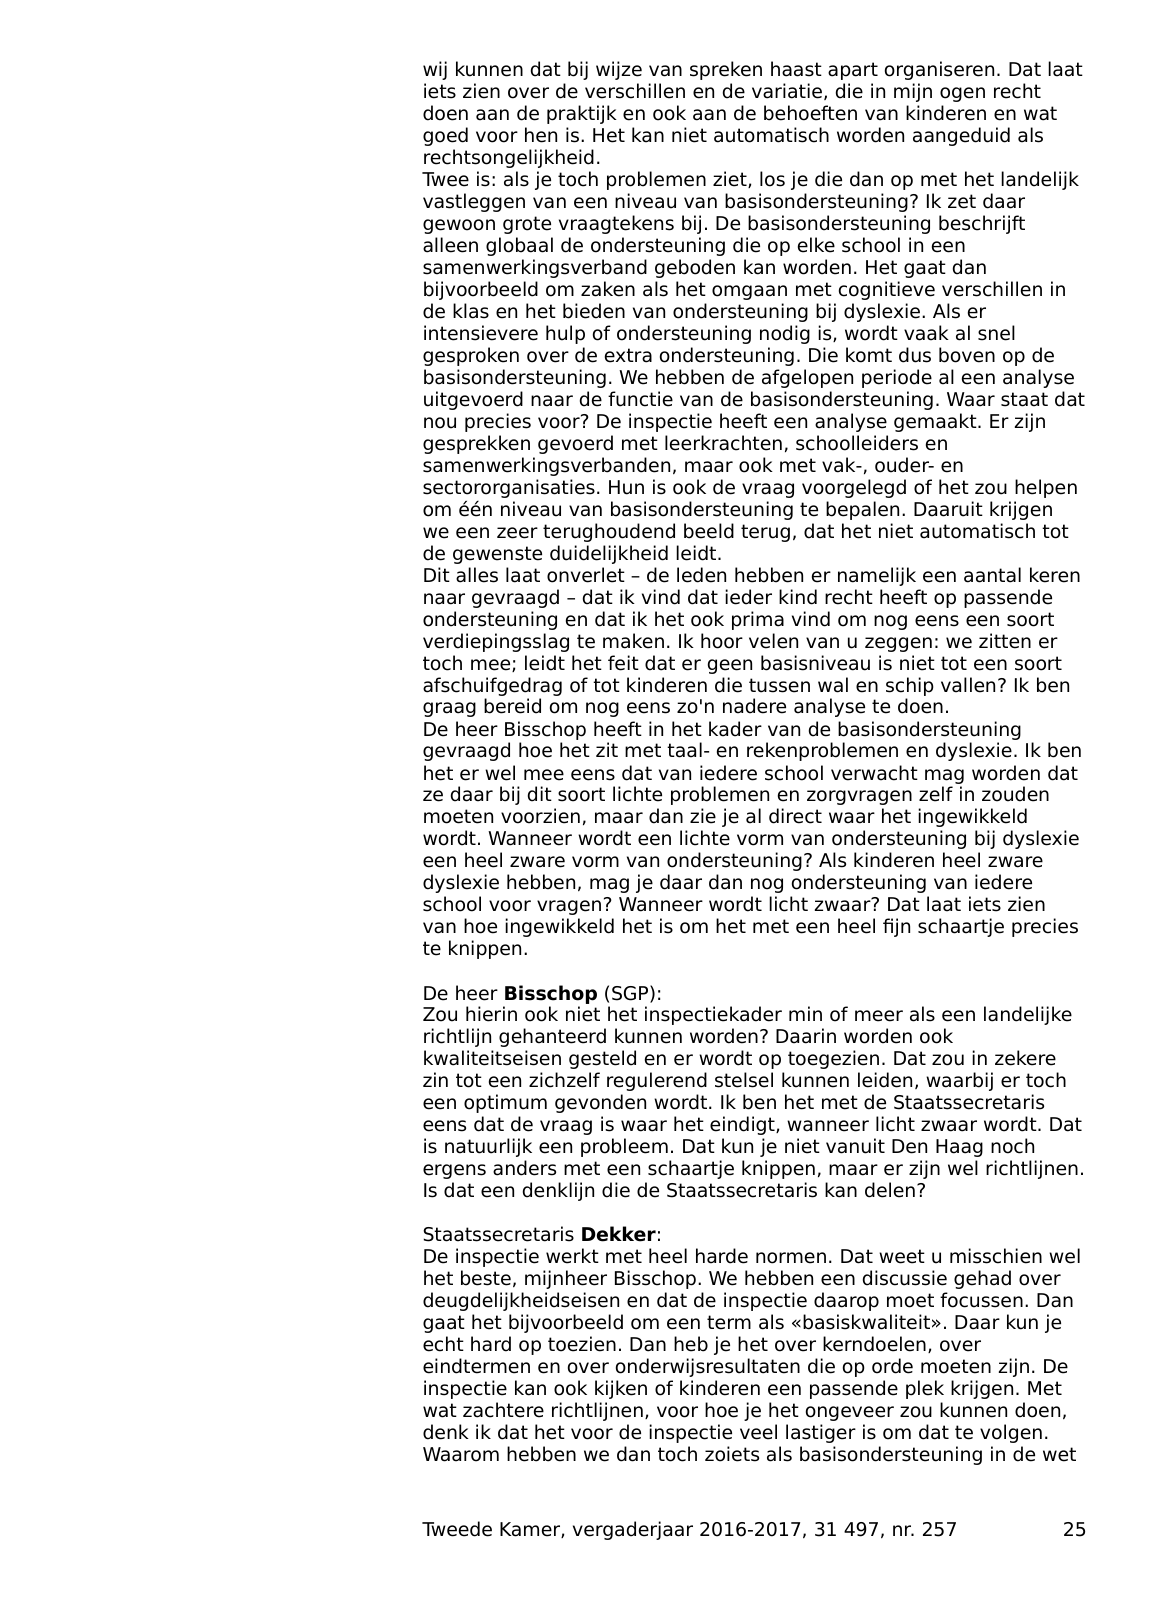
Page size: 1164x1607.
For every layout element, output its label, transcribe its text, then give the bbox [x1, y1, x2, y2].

text Dit alles laat onverlet – de leden hebben er namelijk een aantal keren naar gevraagd – dat ik vind dat ieder kind recht heeft op passende ondersteuning en dat ik het ook prima vind om nog eens een soort verdiepingsslag te maken. Ik hoor velen van u zeggen: we zitten er toch mee; leidt het feit dat er geen basisniveau is niet tot een soort afschuifgedrag of tot kinderen die tussen wal en schip vallen? Ik ben graag bereid om nog eens zo'n nadere analyse te doen. [422, 564, 1087, 718]
text De inspectie werkt met heel harde normen. Dat weet u misschien wel het beste, mijnheer Bisschop. We hebben een discussie gehad over deugdelijkheidseisen en dat de inspectie daarop moet focussen. Dan gaat het bijvoorbeeld om een term als «basiskwaliteit». Daar kun je echt hard op toezien. Dan heb je het over kerndoelen, over eindtermen en over onderwijsresultaten die op orde moeten zijn. De inspectie kan ook kijken of kinderen een passende plek krijgen. Met wat zachtere richtlijnen, voor hoe je het ongeveer zou kunnen doen, denk ik dat het voor de inspectie veel lastiger is om dat te volgen. Waarom hebben we dan toch zoiets als basisondersteuning in de wet [422, 1246, 1087, 1466]
text De heer Bisschop heeft in het kader van de basisondersteuning gevraagd hoe het zit met taal- en rekenproblemen en dyslexie. Ik ben het er wel mee eens dat van iedere school verwacht mag worden dat ze daar bij dit soort lichte problemen en zorgvragen zelf in zouden moeten voorzien, maar dan zie je al direct waar het ingewikkeld wordt. Wanneer wordt een lichte vorm van ondersteuning bij dyslexie een heel zware vorm van ondersteuning? Als kinderen heel zware dyslexie hebben, mag je daar dan nog ondersteuning van iedere school voor vragen? Wanneer wordt licht zwaar? Dat laat iets zien van hoe ingewikkeld het is om het met een heel fijn schaartje precies te knippen. [422, 718, 1087, 960]
text Zou hierin ook niet het inspectiekader min of meer als een landelijke richtlijn gehanteerd kunnen worden? Daarin worden ook kwaliteitseisen gesteld en er wordt op toegezien. Dat zou in zekere zin tot een zichzelf regulerend stelsel kunnen leiden, waarbij er toch een optimum gevonden wordt. Ik ben het met de Staatssecretaris eens dat de vraag is waar het eindigt, wanneer licht zwaar wordt. Dat is natuurlijk een probleem. Dat kun je niet vanuit Den Haag noch ergens anders met een schaartje knippen, maar er zijn wel richtlijnen. Is dat een denklijn die de Staatssecretaris kan delen? [422, 1004, 1087, 1202]
text De heer Bisschop (SGP): [422, 982, 1087, 1004]
text wij kunnen dat bij wijze van spreken haast apart organiseren. Dat laat iets zien over de verschillen en de variatie, die in mijn ogen recht doen aan de praktijk en ook aan de behoeften van kinderen en wat goed voor hen is. Het kan niet automatisch worden aangeduid als rechtsongelijkheid. [422, 59, 1087, 169]
text Staatssecretaris Dekker: [422, 1224, 1087, 1246]
text Twee is: als je toch problemen ziet, los je die dan op met het landelijk vastleggen van een niveau van basisondersteuning? Ik zet daar gewoon grote vraagtekens bij. De basisondersteuning beschrijft alleen globaal de ondersteuning die op elke school in een samenwerkingsverband geboden kan worden. Het gaat dan bijvoorbeeld om zaken als het omgaan met cognitieve verschillen in de klas en het bieden van ondersteuning bij dyslexie. Als er intensievere hulp of ondersteuning nodig is, wordt vaak al snel gesproken over de extra ondersteuning. Die komt dus boven op de basisondersteuning. We hebben de afgelopen periode al een analyse uitgevoerd naar de functie van de basisondersteuning. Waar staat dat nou precies voor? De inspectie heeft een analyse gemaakt. Er zijn gesprekken gevoerd met leerkrachten, schoolleiders en samenwerkingsverbanden, maar ook met vak-, ouder- en sectororganisaties. Hun is ook de vraag voorgelegd of het zou helpen om één niveau van basisondersteuning te bepalen. Daaruit krijgen we een zeer terughoudend beeld terug, dat het niet automatisch tot de gewenste duidelijkheid leidt. [422, 169, 1087, 564]
